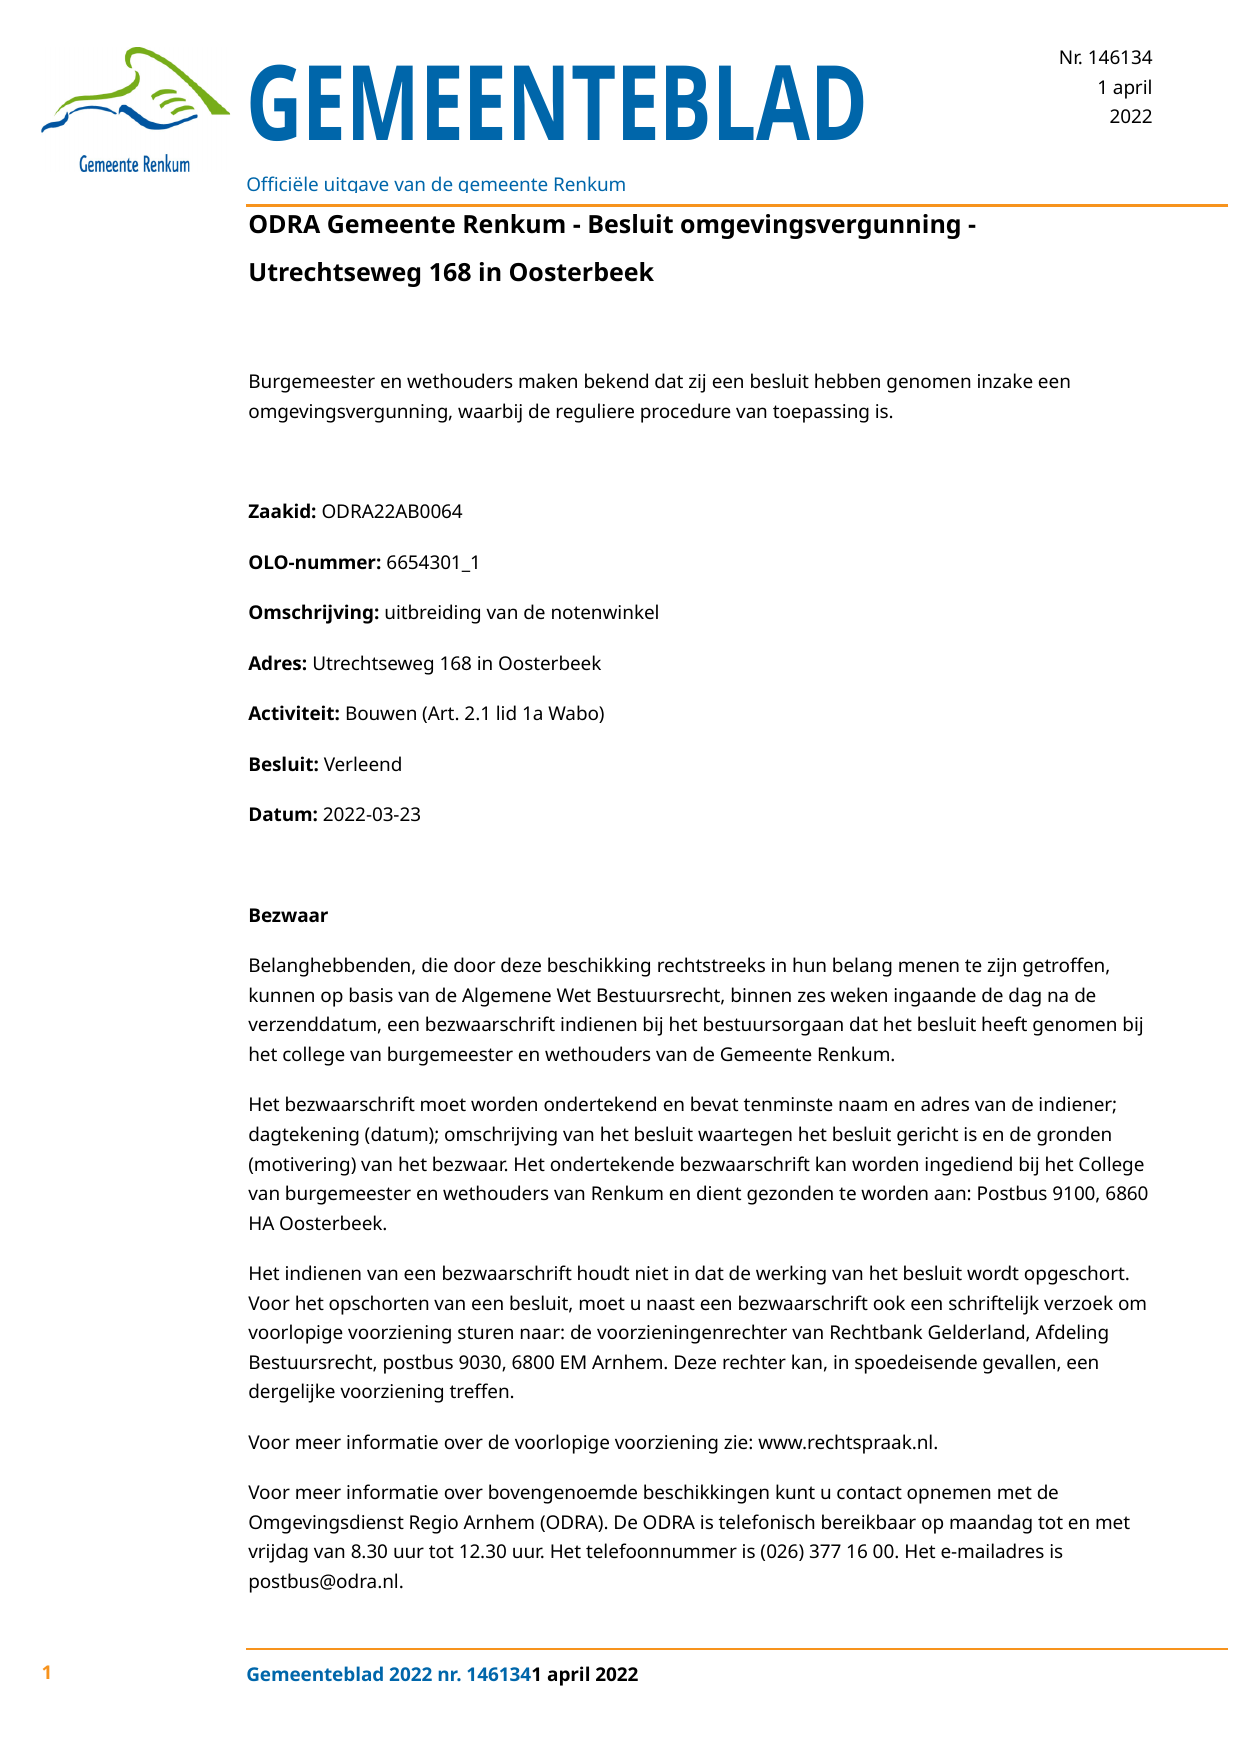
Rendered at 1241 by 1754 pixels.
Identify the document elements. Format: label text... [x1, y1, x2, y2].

text Belanghebbenden, die door deze beschikking rechtstreeks in hun belang menen te zijn getroffen, kunnen op basis van de Algemene Wet Bestuursrecht, binnen zes weken ingaande de dag na de verzenddatum, een bezwaarschrift indienen bij het bestuursorgaan dat het besluit heeft genomen bij het college van burgemeester en wethouders van de Gemeente Renkum. [248, 952, 1152, 1067]
text Zaakid: ODRA22AB0064 [248, 499, 1152, 524]
text Activiteit: Bouwen (Art. 2.1 lid 1a Wabo) [248, 700, 1152, 726]
text Voor meer informatie over bovengenoemde beschikkingen kunt u contact opnemen met de Omgevingsdienst Regio Arnhem (ODRA). De ODRA is telefonisch bereikbaar op maandag tot en met vrijdag van 8.30 uur tot 12.30 uur. Het telefoonnummer is (026) 377 16 00. Het e-mailadres is postbus@odra.nl. [248, 1479, 1152, 1594]
text Bezwaar [248, 902, 1152, 928]
text Omschrijving: uitbreiding van de notenwinkel [248, 599, 1152, 625]
text OLO-nummer: 6654301_1 [248, 549, 1152, 575]
text Burgemeester en wethouders maken bekend dat zij een besluit hebben genomen inzake een omgevingsvergunning, waarbij de reguliere procedure van toepassing is. [248, 368, 1152, 424]
picture [41, 47, 231, 172]
text Voor meer informatie over de voorlopige voorziening zie: www.rechtspraak.nl. [248, 1429, 1152, 1455]
text Het indienen van een bezwaarschrift houdt niet in dat de werking van het besluit wordt opgeschort. Voor het opschorten van een besluit, moet u naast een bezwaarschrift ook een schriftelijk verzoek om voorlopige voorziening sturen naar: de voorzieningenrechter van Rechtbank Gelderland, Afdeling Bestuursrecht, postbus 9030, 6800 EM Arnhem. Deze rechter kan, in spoedeisende gevallen, een dergelijke voorziening treffen. [248, 1260, 1152, 1404]
text Adres: Utrechtseweg 168 in Oosterbeek [248, 650, 1152, 676]
text Besluit: Verleend [248, 751, 1152, 777]
text Het bezwaarschrift moet worden ondertekend en bevat tenminste naam en adres van de indiener; dagtekening (datum); omschrijving van het besluit waartegen het besluit gericht is en de gronden (motivering) van het bezwaar. Het ondertekende bezwaarschrift kan worden ingediend bij het College van burgemeester en wethouders van Renkum en dient gezonden te worden aan: Postbus 9100, 6860 HA Oosterbeek. [248, 1092, 1152, 1236]
text Datum: 2022-03-23 [248, 801, 1152, 827]
text ODRA Gemeente Renkum - Besluit omgevingsvergunning - Utrechtseweg 168 in Oosterbeek [248, 207, 1152, 288]
